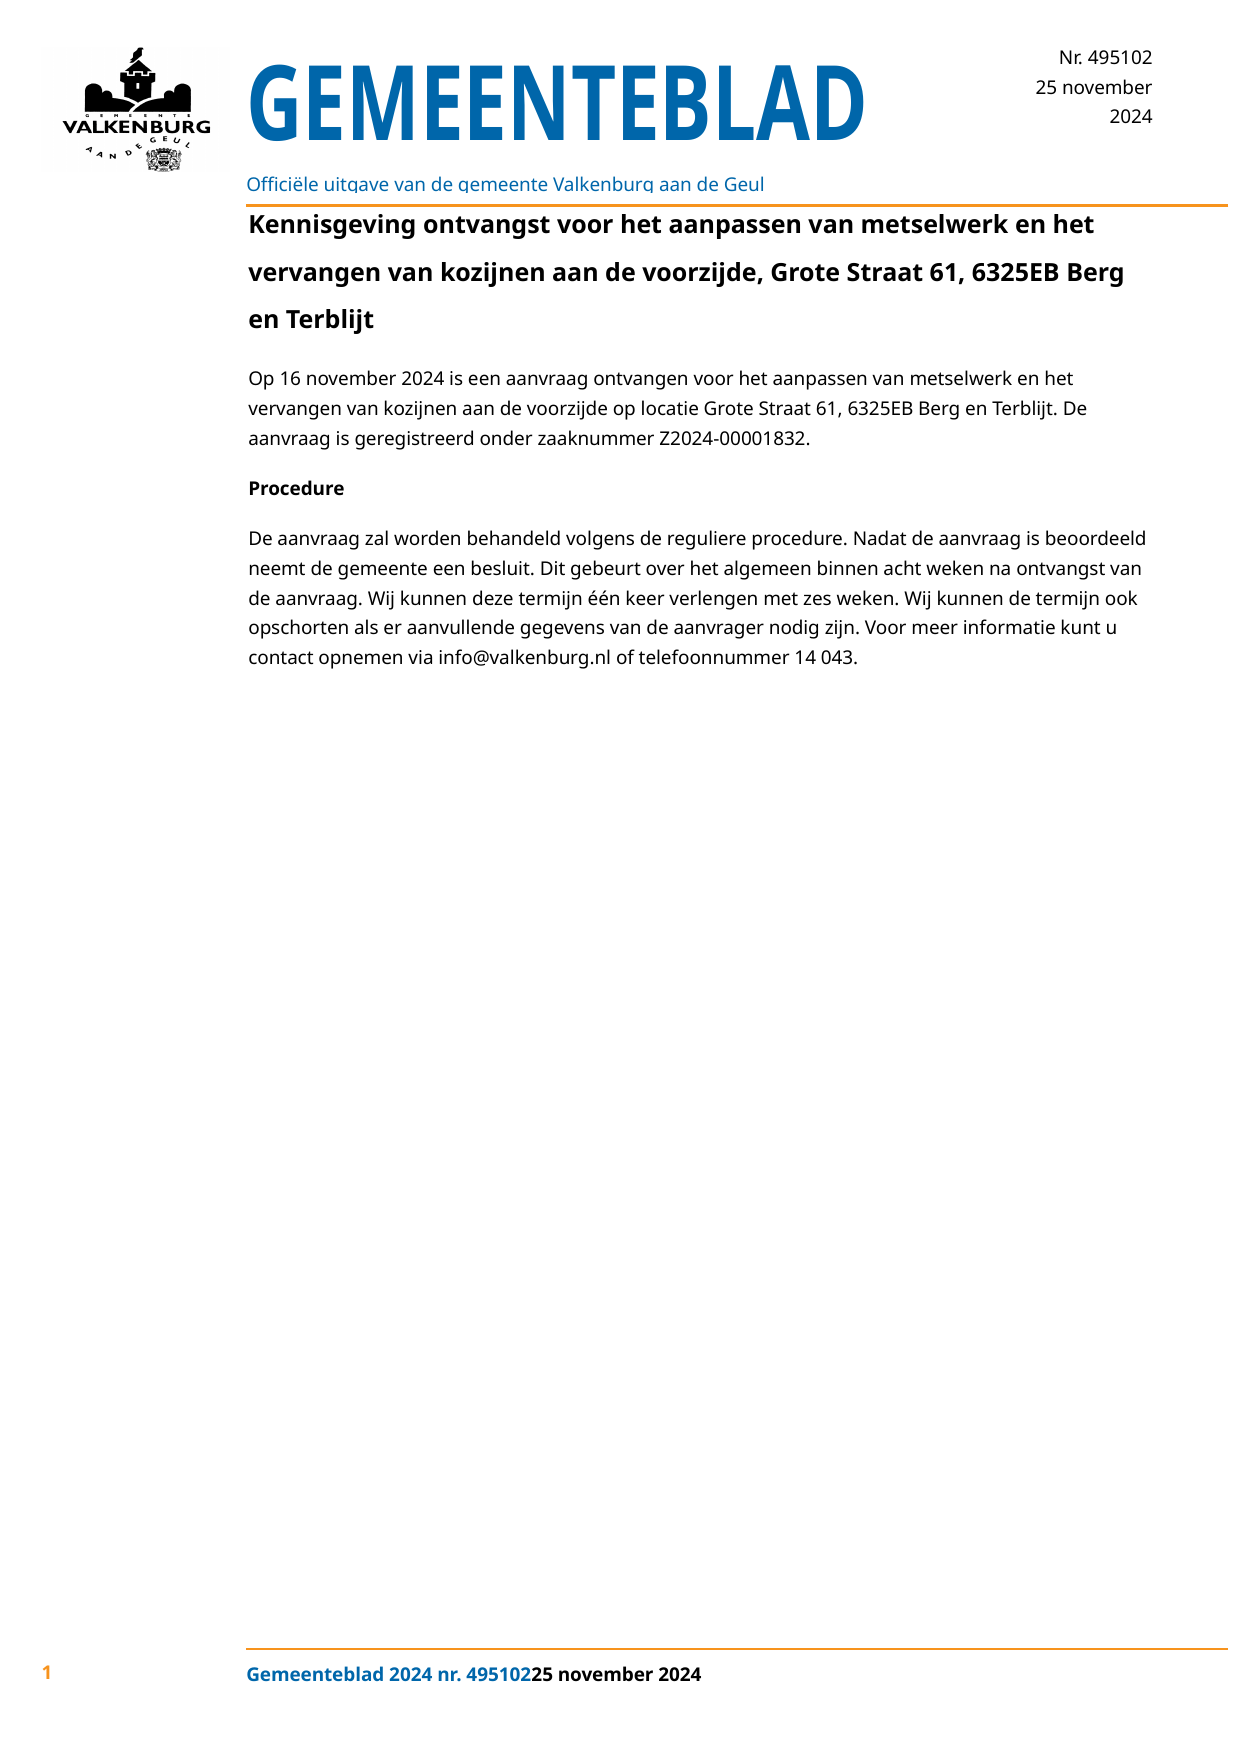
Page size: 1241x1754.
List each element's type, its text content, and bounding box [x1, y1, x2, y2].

picture [41, 47, 231, 172]
text De aanvraag zal worden behandeld volgens de reguliere procedure. Nadat de aanvraag is beoordeeld neemt de gemeente een besluit. Dit gebeurt over het algemeen binnen acht weken na ontvangst van de aanvraag. Wij kunnen deze termijn één keer verlengen met zes weken. Wij kunnen de termijn ook opschorten als er aanvullende gegevens van de aanvrager nodig zijn. Voor meer informatie kunt u contact opnemen via info@valkenburg.nl of telefoonnummer 14 043. [248, 526, 1152, 669]
text Kennisgeving ontvangst voor het aanpassen van metselwerk en het vervangen van kozijnen aan de voorzijde, Grote Straat 61, 6325EB Berg en Terblijt [248, 207, 1152, 336]
text Procedure [248, 475, 1152, 501]
text Op 16 november 2024 is een aanvraag ontvangen voor het aanpassen van metselwerk en het vervangen van kozijnen aan de voorzijde op locatie Grote Straat 61, 6325EB Berg en Terblijt. De aanvraag is geregistreerd onder zaaknummer Z2024-00001832. [248, 366, 1152, 450]
